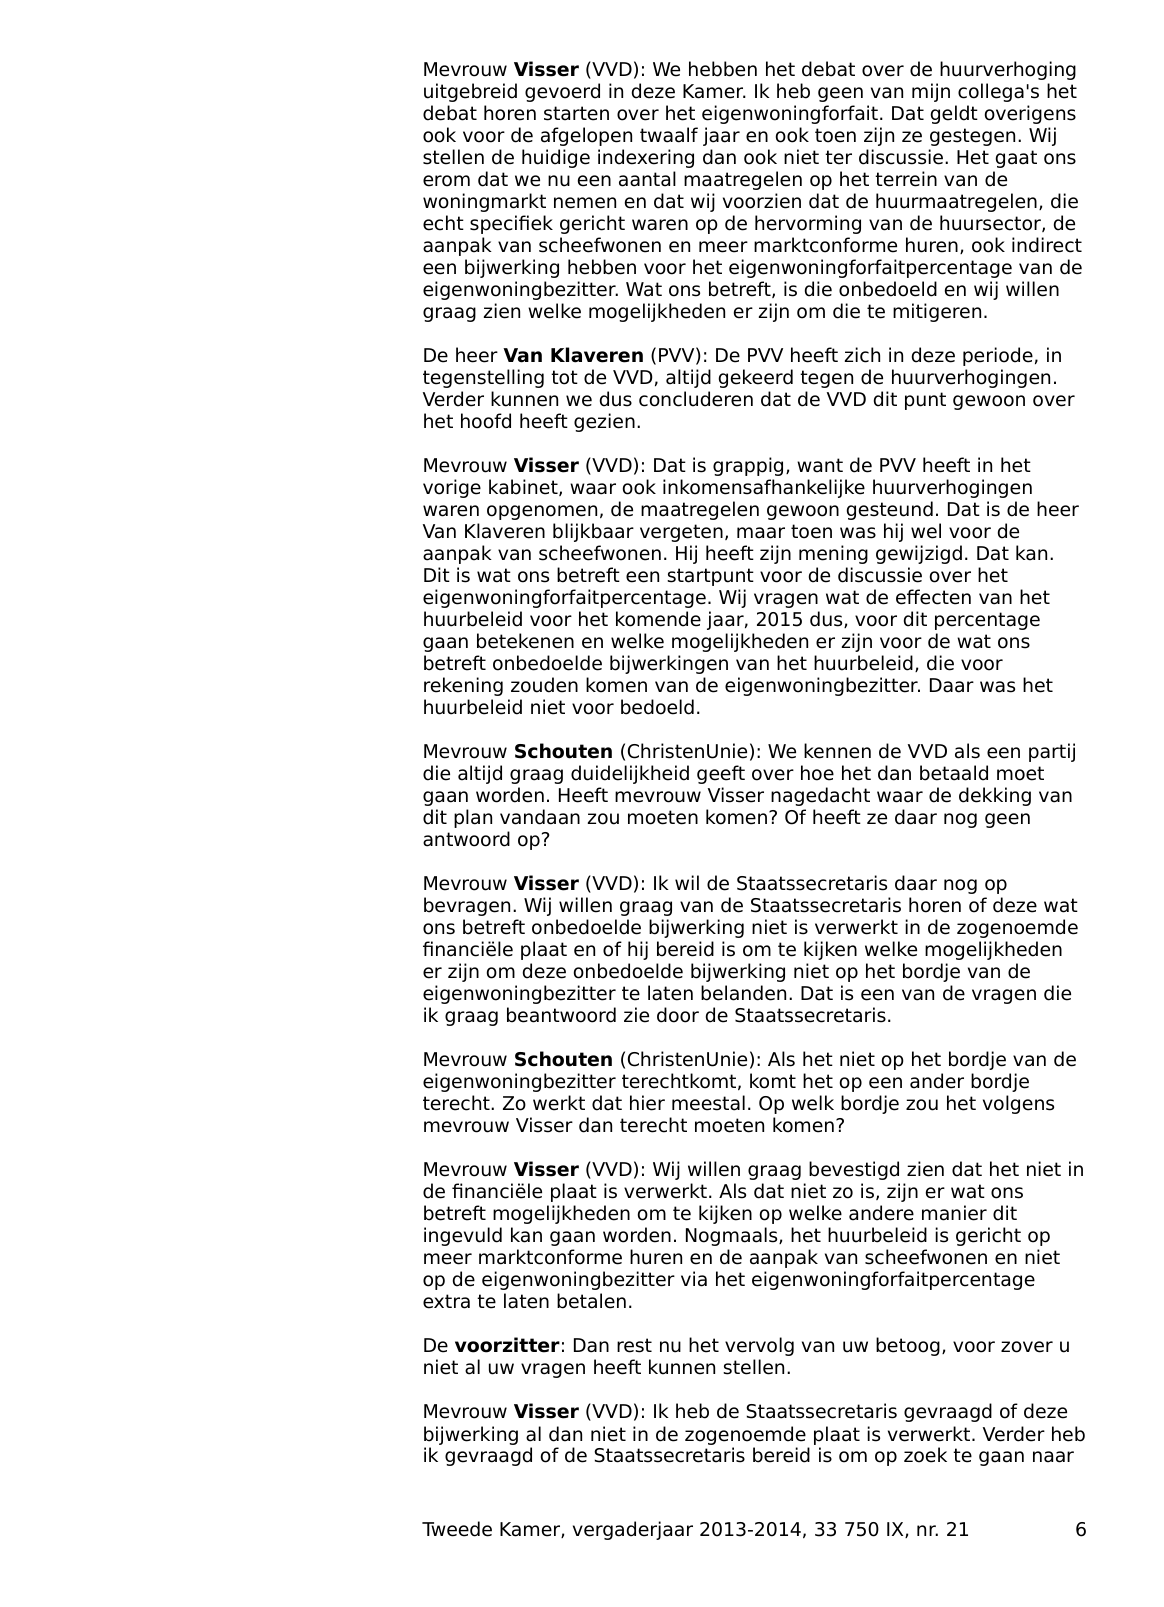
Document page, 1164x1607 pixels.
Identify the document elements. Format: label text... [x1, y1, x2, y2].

text De voorzitter: Dan rest nu het vervolg van uw betoog, voor zover u niet al uw vragen heeft kunnen stellen. [422, 1335, 1087, 1379]
text De heer Van Klaveren (PVV): De PVV heeft zich in deze periode, in tegenstelling tot de VVD, altijd gekeerd tegen de huurverhogingen. Verder kunnen we dus concluderen dat de VVD dit punt gewoon over het hoofd heeft gezien. [422, 345, 1087, 433]
text Mevrouw Visser (VVD): Wij willen graag bevestigd zien dat het niet in de financiële plaat is verwerkt. Als dat niet zo is, zijn er wat ons betreft mogelijkheden om te kijken op welke andere manier dit ingevuld kan gaan worden. Nogmaals, het huurbeleid is gericht op meer marktconforme huren en de aanpak van scheefwonen en niet op de eigenwoningbezitter via het eigenwoningforfaitpercentage extra te laten betalen. [422, 1159, 1087, 1313]
text Mevrouw Visser (VVD): Dat is grappig, want de PVV heeft in het vorige kabinet, waar ook inkomensafhankelijke huurverhogingen waren opgenomen, de maatregelen gewoon gesteund. Dat is de heer Van Klaveren blijkbaar vergeten, maar toen was hij wel voor de aanpak van scheefwonen. Hij heeft zijn mening gewijzigd. Dat kan. Dit is wat ons betreft een startpunt voor de discussie over het eigenwoningforfaitpercentage. Wij vragen wat de effecten van het huurbeleid voor het komende jaar, 2015 dus, voor dit percentage gaan betekenen en welke mogelijkheden er zijn voor de wat ons betreft onbedoelde bijwerkingen van het huurbeleid, die voor rekening zouden komen van de eigenwoningbezitter. Daar was het huurbeleid niet voor bedoeld. [422, 455, 1087, 719]
text Mevrouw Visser (VVD): Ik wil de Staatssecretaris daar nog op bevragen. Wij willen graag van de Staatssecretaris horen of deze wat ons betreft onbedoelde bijwerking niet is verwerkt in de zogenoemde financiële plaat en of hij bereid is om te kijken welke mogelijkheden er zijn om deze onbedoelde bijwerking niet op het bordje van de eigenwoningbezitter te laten belanden. Dat is een van de vragen die ik graag beantwoord zie door de Staatssecretaris. [422, 873, 1087, 1027]
text Mevrouw Visser (VVD): We hebben het debat over de huurverhoging uitgebreid gevoerd in deze Kamer. Ik heb geen van mijn collega's het debat horen starten over het eigenwoningforfait. Dat geldt overigens ook voor de afgelopen twaalf jaar en ook toen zijn ze gestegen. Wij stellen de huidige indexering dan ook niet ter discussie. Het gaat ons erom dat we nu een aantal maatregelen op het terrein van de woningmarkt nemen en dat wij voorzien dat de huurmaatregelen, die echt specifiek gericht waren op de hervorming van de huursector, de aanpak van scheefwonen en meer marktconforme huren, ook indirect een bijwerking hebben voor het eigenwoningforfaitpercentage van de eigenwoningbezitter. Wat ons betreft, is die onbedoeld en wij willen graag zien welke mogelijkheden er zijn om die te mitigeren. [422, 59, 1087, 323]
text Mevrouw Schouten (ChristenUnie): Als het niet op het bordje van de eigenwoningbezitter terechtkomt, komt het op een ander bordje terecht. Zo werkt dat hier meestal. Op welk bordje zou het volgens mevrouw Visser dan terecht moeten komen? [422, 1049, 1087, 1137]
text Mevrouw Schouten (ChristenUnie): We kennen de VVD als een partij die altijd graag duidelijkheid geeft over hoe het dan betaald moet gaan worden. Heeft mevrouw Visser nagedacht waar de dekking van dit plan vandaan zou moeten komen? Of heeft ze daar nog geen antwoord op? [422, 741, 1087, 851]
text Mevrouw Visser (VVD): Ik heb de Staatssecretaris gevraagd of deze bijwerking al dan niet in de zogenoemde plaat is verwerkt. Verder heb ik gevraagd of de Staatssecretaris bereid is om op zoek te gaan naar [422, 1401, 1087, 1467]
